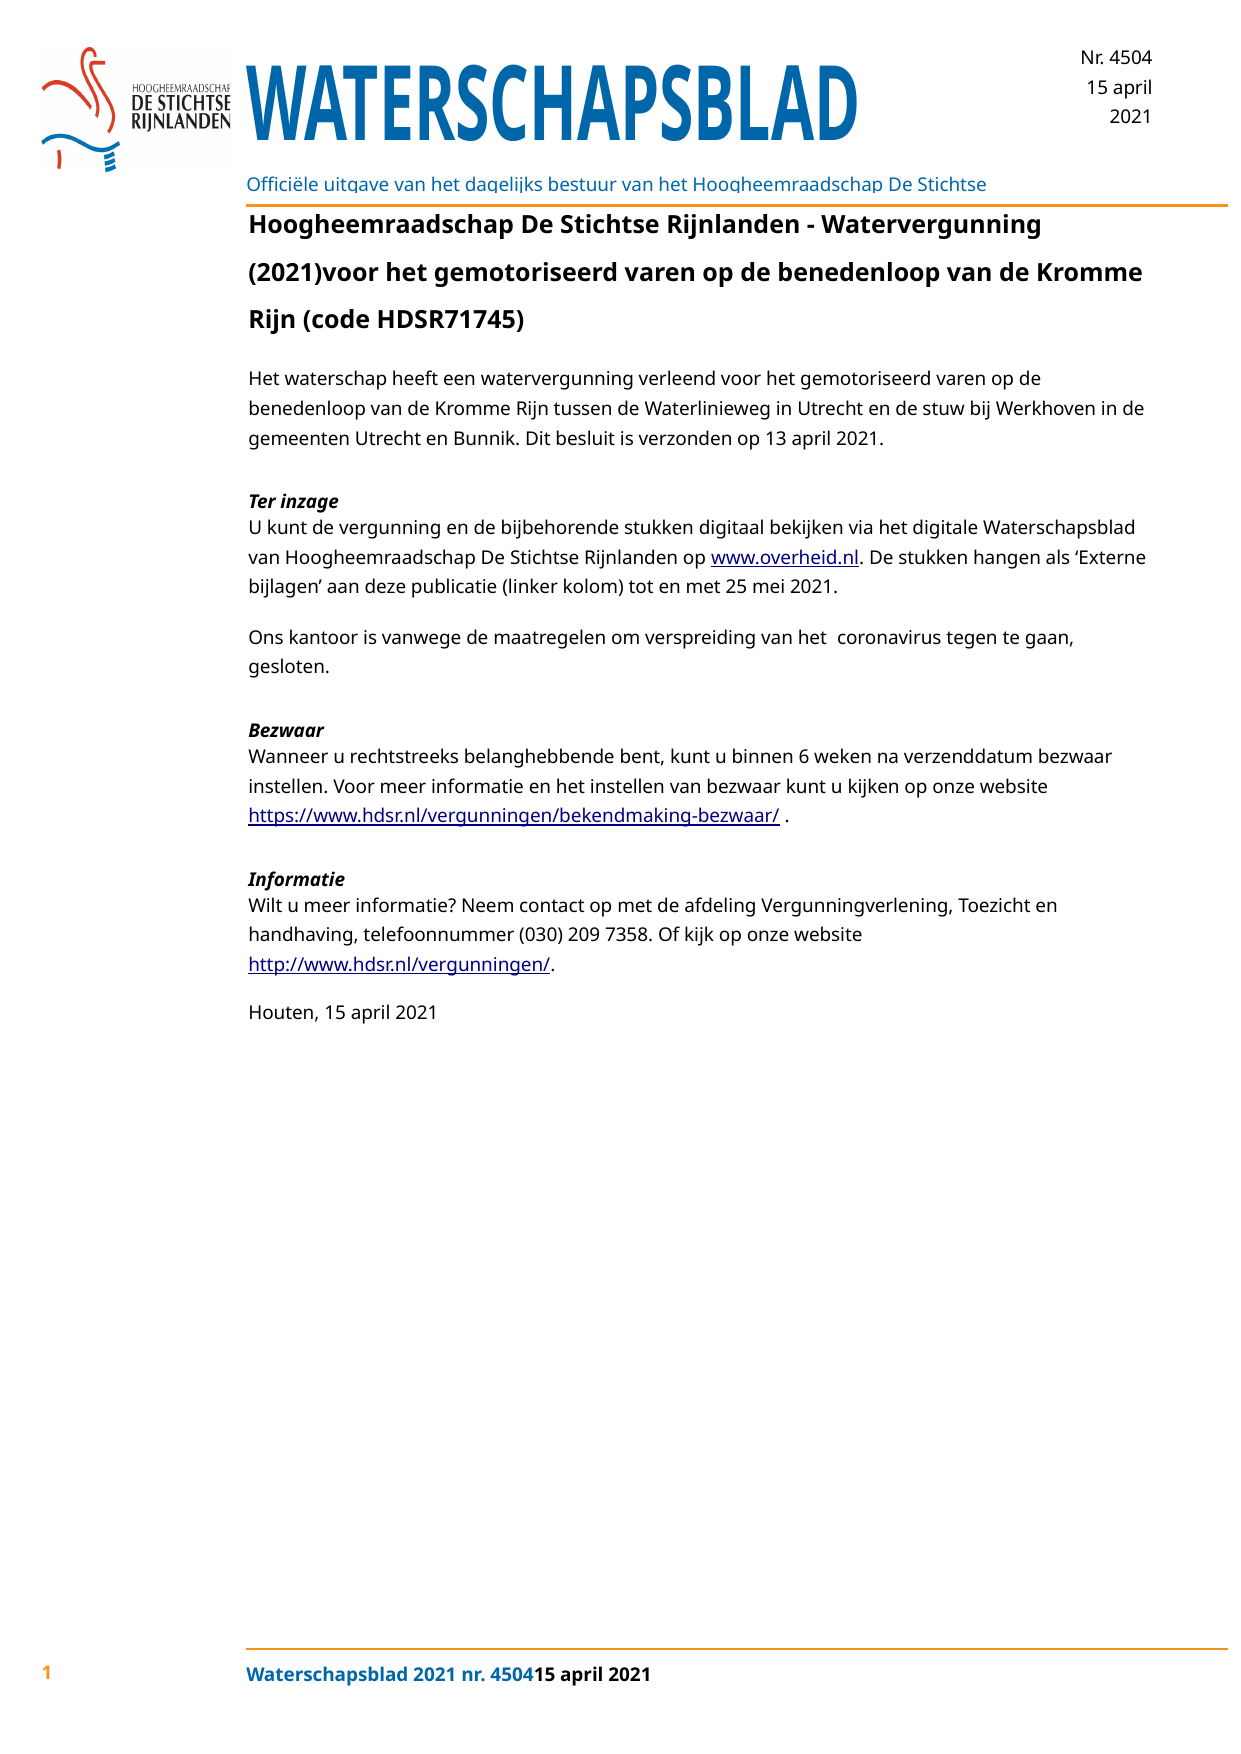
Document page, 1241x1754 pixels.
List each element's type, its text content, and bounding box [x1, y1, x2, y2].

text Ons kantoor is vanwege de maatregelen om verspreiding van het coronavirus tegen te gaan, gesloten. [248, 624, 1152, 679]
text Wilt u meer informatie? Neem contact op met de afdeling Vergunningverlening, Toezicht en handhaving, telefoonnummer (030) 209 7358. Of kijk op onze website http://www.hdsr.nl/vergunningen/. [248, 892, 1152, 977]
text Bezwaar [248, 717, 1152, 743]
text Het waterschap heeft een watervergunning verleend voor het gemotoriseerd varen op de benedenloop van de Kromme Rijn tussen de Waterlinieweg in Utrecht en de stuw bij Werkhoven in de gemeenten Utrecht en Bunnik. Dit besluit is verzonden op 13 april 2021. [248, 366, 1152, 450]
picture [41, 47, 231, 172]
text U kunt de vergunning en de bijbehorende stukken digitaal bekijken via het digitale Waterschapsblad van Hoogheemraadschap De Stichtse Rijnlanden op www.overheid.nl. De stukken hangen als ‘Externe bijlagen’ aan deze publicatie (linker kolom) tot en met 25 mei 2021. [248, 514, 1152, 599]
text Houten, 15 april 2021 [248, 999, 1152, 1025]
text Informatie [248, 866, 1152, 892]
text Wanneer u rechtstreeks belanghebbende bent, kunt u binnen 6 weken na verzenddatum bezwaar instellen. Voor meer informatie en het instellen van bezwaar kunt u kijken op onze website https://www.hdsr.nl/vergunningen/bekendmaking-bezwaar/ . [248, 743, 1152, 828]
text Hoogheemraadschap De Stichtse Rijnlanden - Watervergunning (2021)voor het gemotoriseerd varen op de benedenloop van de Kromme Rijn (code HDSR71745) [248, 207, 1152, 336]
text Ter inzage [248, 489, 1152, 514]
